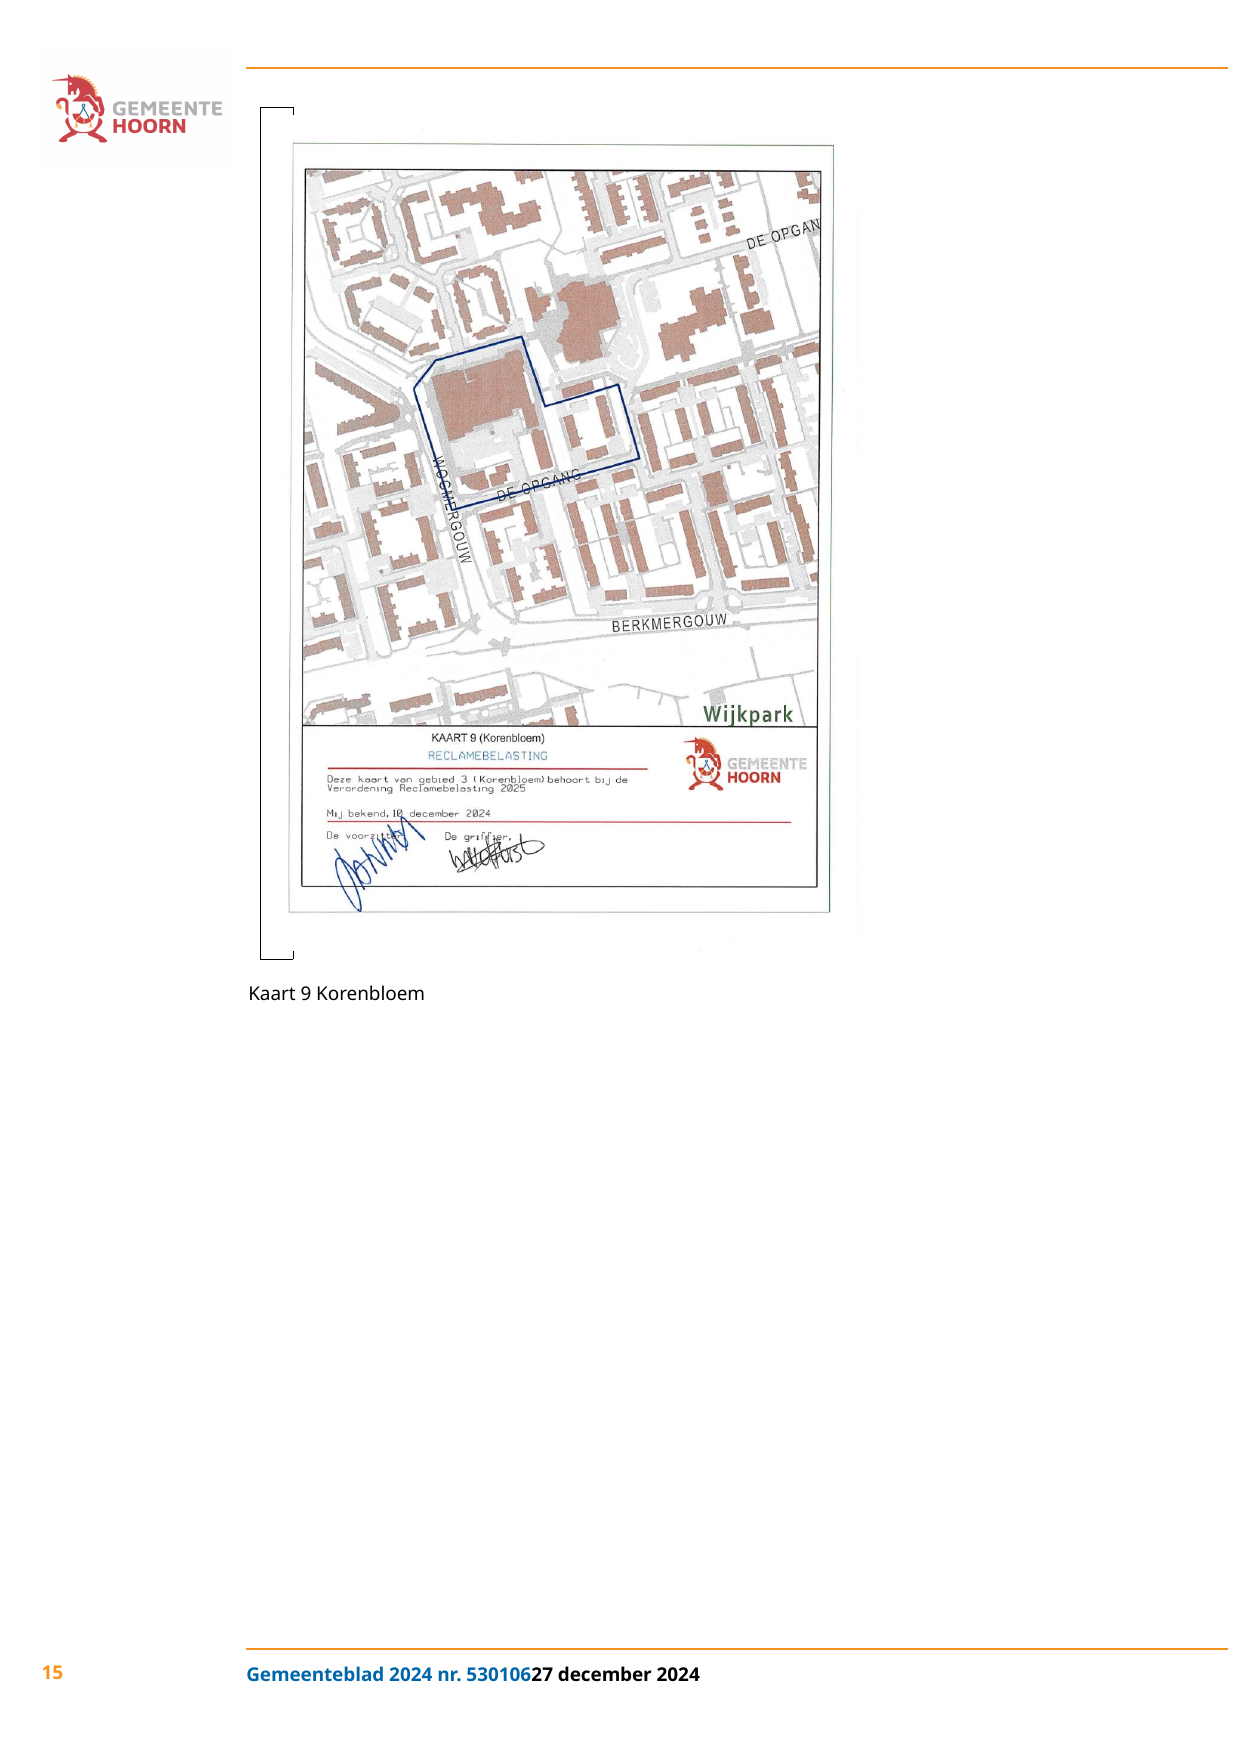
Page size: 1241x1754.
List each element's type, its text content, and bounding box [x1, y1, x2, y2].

picture [41, 47, 231, 172]
text Kaart 9 Korenbloem [248, 980, 1152, 1006]
picture [268, 115, 860, 951]
